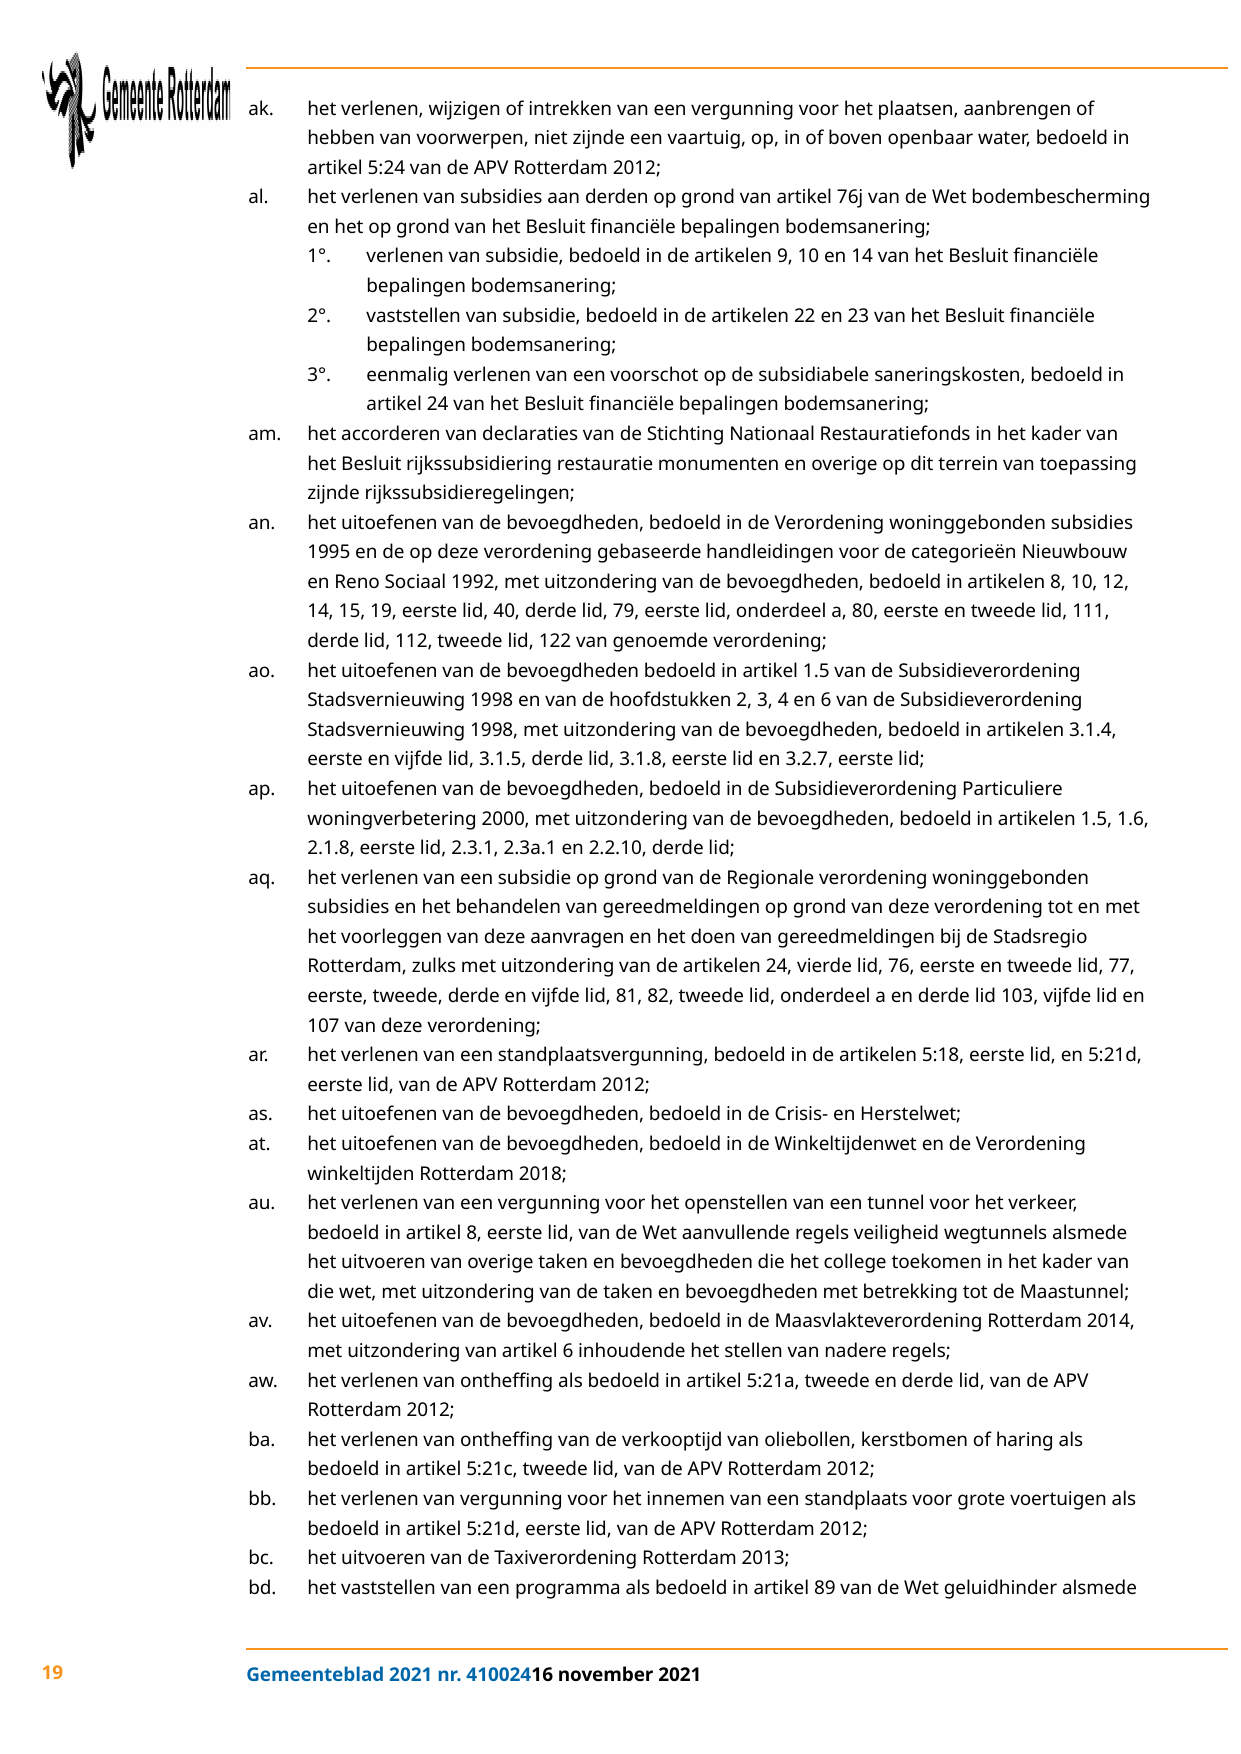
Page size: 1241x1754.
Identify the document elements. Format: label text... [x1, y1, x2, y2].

list het verlenen, wijzigen of intrekken van een vergunning voor het plaatsen, aanbrengen of hebben van voorwerpen, niet zijnde een vaartuig, op, in of boven openbaar water, bedoeld in artikel 5:24 van de APV Rotterdam 2012; [248, 95, 1152, 180]
list het uitoefenen van de bevoegdheden, bedoeld in de Subsidieverordening Particuliere woningverbetering 2000, met uitzondering van de bevoegdheden, bedoeld in artikelen 1.5, 1.6, 2.1.8, eerste lid, 2.3.1, 2.3a.1 en 2.2.10, derde lid; [248, 775, 1152, 860]
list het verlenen van vergunning voor het innemen van een standplaats voor grote voertuigen als bedoeld in artikel 5:21d, eerste lid, van de APV Rotterdam 2012; [248, 1485, 1152, 1541]
list het verlenen van een vergunning voor het openstellen van een tunnel voor het verkeer, bedoeld in artikel 8, eerste lid, van de Wet aanvullende regels veiligheid wegtunnels alsmede het uitvoeren van overige taken en bevoegdheden die het college toekomen in het kader van die wet, met uitzondering van de taken en bevoegdheden met betrekking tot de Maastunnel; [248, 1189, 1152, 1304]
list eenmalig verlenen van een voorschot op de subsidiabele saneringskosten, bedoeld in artikel 24 van het Besluit financiële bepalingen bodemsanering; [307, 361, 1152, 416]
list het vaststellen van een programma als bedoeld in artikel 89 van de Wet geluidhinder alsmede [248, 1574, 1152, 1600]
list het verlenen van ontheffing als bedoeld in artikel 5:21a, tweede en derde lid, van de APV Rotterdam 2012; [248, 1367, 1152, 1422]
list het uitoefenen van de bevoegdheden bedoeld in artikel 1.5 van de Subsidieverordening Stadsvernieuwing 1998 en van de hoofdstukken 2, 3, 4 en 6 van de Subsidieverordening Stadsvernieuwing 1998, met uitzondering van de bevoegdheden, bedoeld in artikelen 3.1.4, eerste en vijfde lid, 3.1.5, derde lid, 3.1.8, eerste lid en 3.2.7, eerste lid; [248, 657, 1152, 771]
list het accorderen van declaraties van de Stichting Nationaal Restauratiefonds in het kader van het Besluit rijkssubsidiering restauratie monumenten en overige op dit terrein van toepassing zijnde rijkssubsidieregelingen; [248, 420, 1152, 505]
list vaststellen van subsidie, bedoeld in de artikelen 22 en 23 van het Besluit financiële bepalingen bodemsanering; [307, 302, 1152, 357]
list het uitoefenen van de bevoegdheden, bedoeld in de Crisis- en Herstelwet; [248, 1101, 1152, 1126]
list verlenen van subsidie, bedoeld in de artikelen 9, 10 en 14 van het Besluit financiële bepalingen bodemsanering; [307, 243, 1152, 298]
list het uitoefenen van de bevoegdheden, bedoeld in de Maasvlakteverordening Rotterdam 2014, met uitzondering van artikel 6 inhoudende het stellen van nadere regels; [248, 1308, 1152, 1363]
list het uitoefenen van de bevoegdheden, bedoeld in de Winkeltijdenwet en de Verordening winkeltijden Rotterdam 2018; [248, 1130, 1152, 1186]
list het verlenen van een subsidie op grond van de Regionale verordening woninggebonden subsidies en het behandelen van gereedmeldingen op grond van deze verordening tot en met het voorleggen van deze aanvragen en het doen van gereedmeldingen bij de Stadsregio Rotterdam, zulks met uitzondering van de artikelen 24, vierde lid, 76, eerste en tweede lid, 77, eerste, tweede, derde en vijfde lid, 81, 82, tweede lid, onderdeel a en derde lid 103, vijfde lid en 107 van deze verordening; [248, 864, 1152, 1038]
list het uitvoeren van de Taxiverordening Rotterdam 2013; [248, 1544, 1152, 1570]
list het uitoefenen van de bevoegdheden, bedoeld in de Verordening woninggebonden subsidies 1995 en de op deze verordening gebaseerde handleidingen voor de categorieën Nieuwbouw en Reno Sociaal 1992, met uitzondering van de bevoegdheden, bedoeld in artikelen 8, 10, 12, 14, 15, 19, eerste lid, 40, derde lid, 79, eerste lid, onderdeel a, 80, eerste en tweede lid, 111, derde lid, 112, tweede lid, 122 van genoemde verordening; [248, 509, 1152, 653]
picture [41, 47, 231, 172]
list het verlenen van ontheffing van de verkooptijd van oliebollen, kerstbomen of haring als bedoeld in artikel 5:21c, tweede lid, van de APV Rotterdam 2012; [248, 1426, 1152, 1481]
list het verlenen van een standplaatsvergunning, bedoeld in de artikelen 5:18, eerste lid, en 5:21d, eerste lid, van de APV Rotterdam 2012; [248, 1041, 1152, 1097]
list het verlenen van subsidies aan derden op grond van artikel 76j van de Wet bodembescherming en het op grond van het Besluit financiële bepalingen bodemsanering; [248, 183, 1152, 239]
